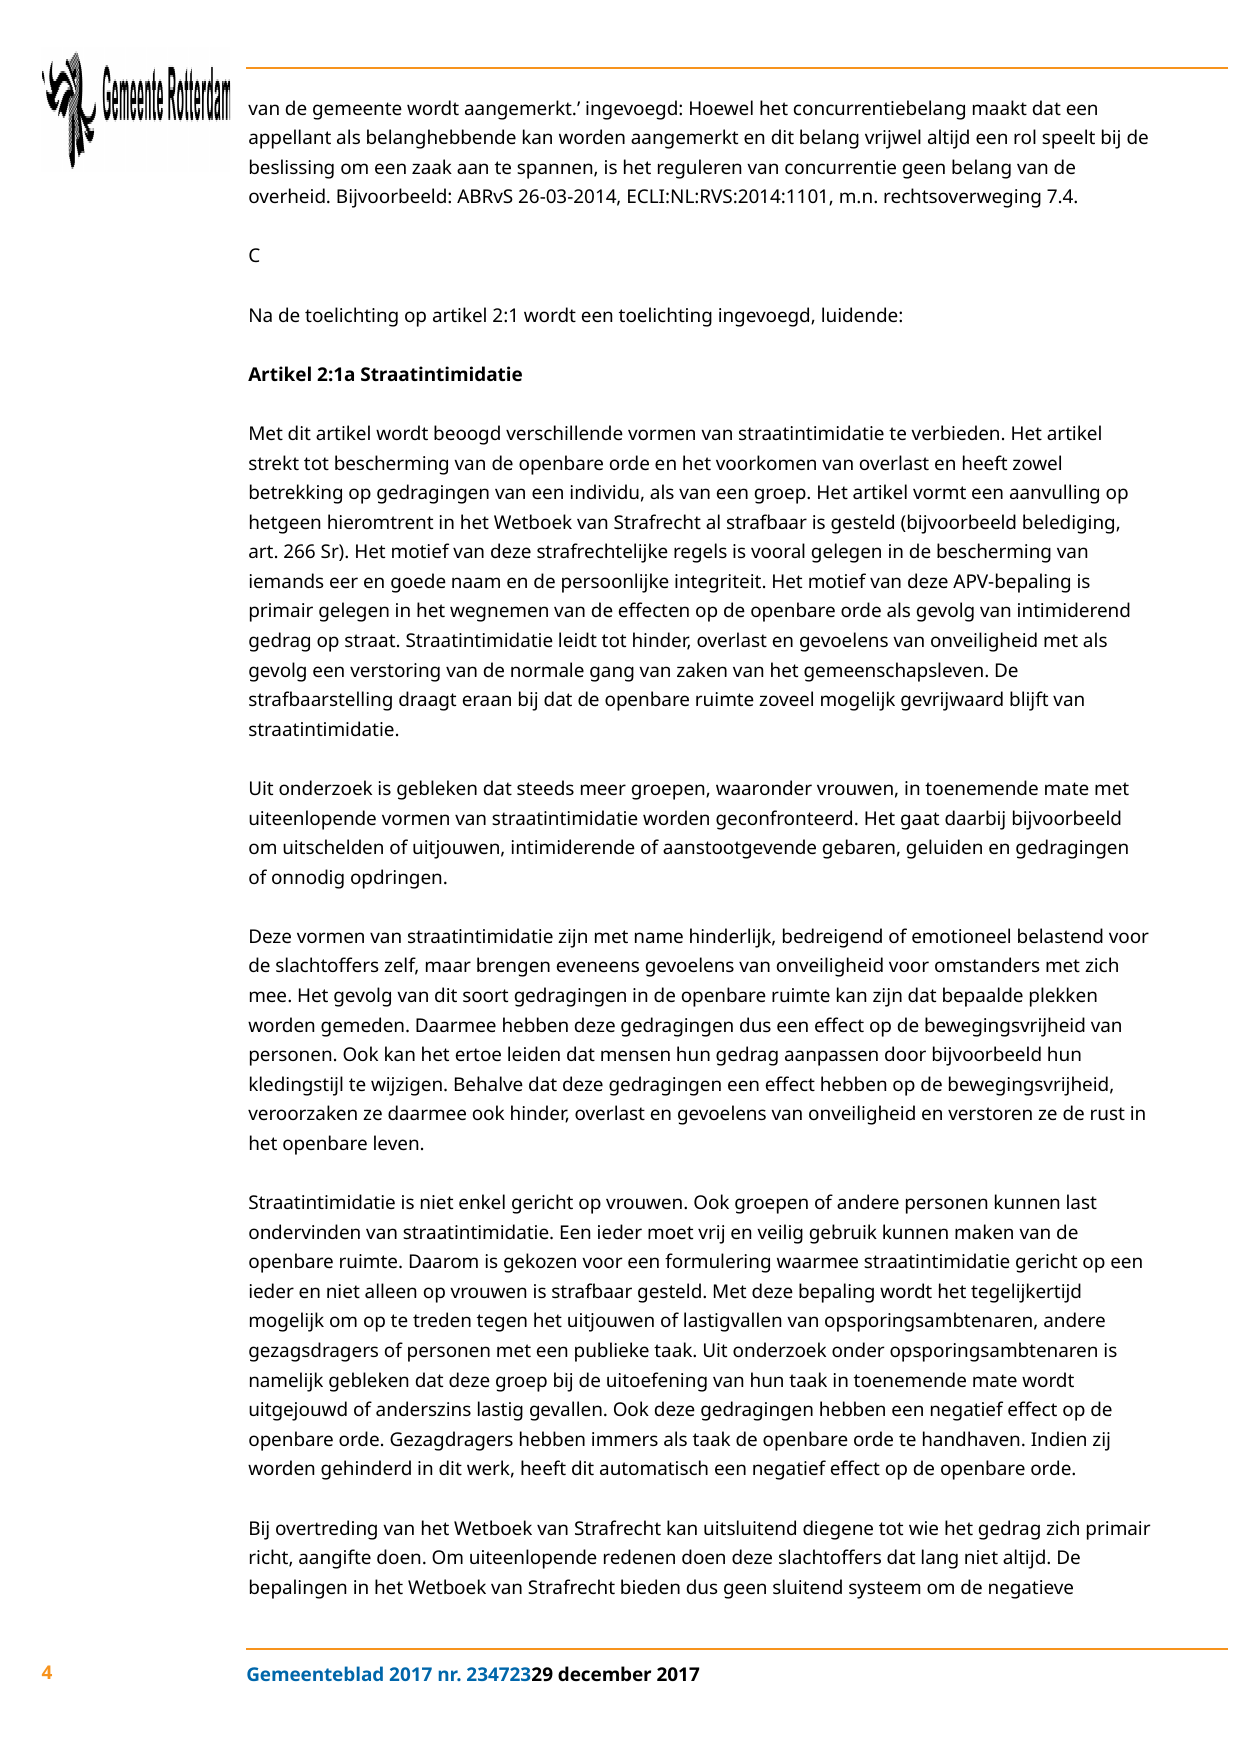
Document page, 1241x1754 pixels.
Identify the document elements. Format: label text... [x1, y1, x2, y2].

text van de gemeente wordt aangemerkt.’ ingevoegd: Hoewel het concurrentiebelang maakt dat een appellant als belanghebbende kan worden aangemerkt en dit belang vrijwel altijd een rol speelt bij de beslissing om een zaak aan te spannen, is het reguleren van concurrentie geen belang van de overheid. Bijvoorbeeld: ABRvS 26-03-2014, ECLI:NL:RVS:2014:1101, m.n. rechtsoverweging 7.4. [248, 95, 1152, 209]
text Bij overtreding van het Wetboek van Strafrecht kan uitsluitend diegene tot wie het gedrag zich primair richt, aangifte doen. Om uiteenlopende redenen doen deze slachtoffers dat lang niet altijd. De bepalingen in het Wetboek van Strafrecht bieden dus geen sluitend systeem om de negatieve [248, 1515, 1152, 1600]
text Straatintimidatie is niet enkel gericht op vrouwen. Ook groepen of andere personen kunnen last ondervinden van straatintimidatie. Een ieder moet vrij en veilig gebruik kunnen maken van de openbare ruimte. Daarom is gekozen voor een formulering waarmee straatintimidatie gericht op een ieder en niet alleen op vrouwen is strafbaar gesteld. Met deze bepaling wordt het tegelijkertijd mogelijk om op te treden tegen het uitjouwen of lastigvallen van opsporingsambtenaren, andere gezagsdragers of personen met een publieke taak. Uit onderzoek onder opsporingsambtenaren is namelijk gebleken dat deze groep bij de uitoefening van hun taak in toenemende mate wordt uitgejouwd of anderszins lastig gevallen. Ook deze gedragingen hebben een negatief effect op de openbare orde. Gezagdragers hebben immers als taak de openbare orde te handhaven. Indien zij worden gehinderd in dit werk, heeft dit automatisch een negatief effect op de openbare orde. [248, 1189, 1152, 1481]
text C [248, 243, 1152, 268]
text Met dit artikel wordt beoogd verschillende vormen van straatintimidatie te verbieden. Het artikel strekt tot bescherming van de openbare orde en het voorkomen van overlast en heeft zowel betrekking op gedragingen van een individu, als van een groep. Het artikel vormt een aanvulling op hetgeen hieromtrent in het Wetboek van Strafrecht al strafbaar is gesteld (bijvoorbeeld belediging, art. 266 Sr). Het motief van deze strafrechtelijke regels is vooral gelegen in de bescherming van iemands eer en goede naam en de persoonlijke integriteit. Het motief van deze APV-bepaling is primair gelegen in het wegnemen van de effecten op de openbare orde als gevolg van intimiderend gedrag op straat. Straatintimidatie leidt tot hinder, overlast en gevoelens van onveiligheid met als gevolg een verstoring van de normale gang van zaken van het gemeenschapsleven. De strafbaarstelling draagt eraan bij dat de openbare ruimte zoveel mogelijk gevrijwaard blijft van straatintimidatie. [248, 420, 1152, 742]
picture [41, 47, 231, 172]
text Na de toelichting op artikel 2:1 wordt een toelichting ingevoegd, luidende: [248, 302, 1152, 328]
text Artikel 2:1a Straatintimidatie [248, 361, 1152, 387]
text Uit onderzoek is gebleken dat steeds meer groepen, waaronder vrouwen, in toenemende mate met uiteenlopende vormen van straatintimidatie worden geconfronteerd. Het gaat daarbij bijvoorbeeld om uitschelden of uitjouwen, intimiderende of aanstootgevende gebaren, geluiden en gedragingen of onnodig opdringen. [248, 775, 1152, 890]
text Deze vormen van straatintimidatie zijn met name hinderlijk, bedreigend of emotioneel belastend voor de slachtoffers zelf, maar brengen eveneens gevoelens van onveiligheid voor omstanders met zich mee. Het gevolg van dit soort gedragingen in de openbare ruimte kan zijn dat bepaalde plekken worden gemeden. Daarmee hebben deze gedragingen dus een effect op de bewegingsvrijheid van personen. Ook kan het ertoe leiden dat mensen hun gedrag aanpassen door bijvoorbeeld hun kledingstijl te wijzigen. Behalve dat deze gedragingen een effect hebben op de bewegingsvrijheid, veroorzaken ze daarmee ook hinder, overlast en gevoelens van onveiligheid en verstoren ze de rust in het openbare leven. [248, 923, 1152, 1156]
